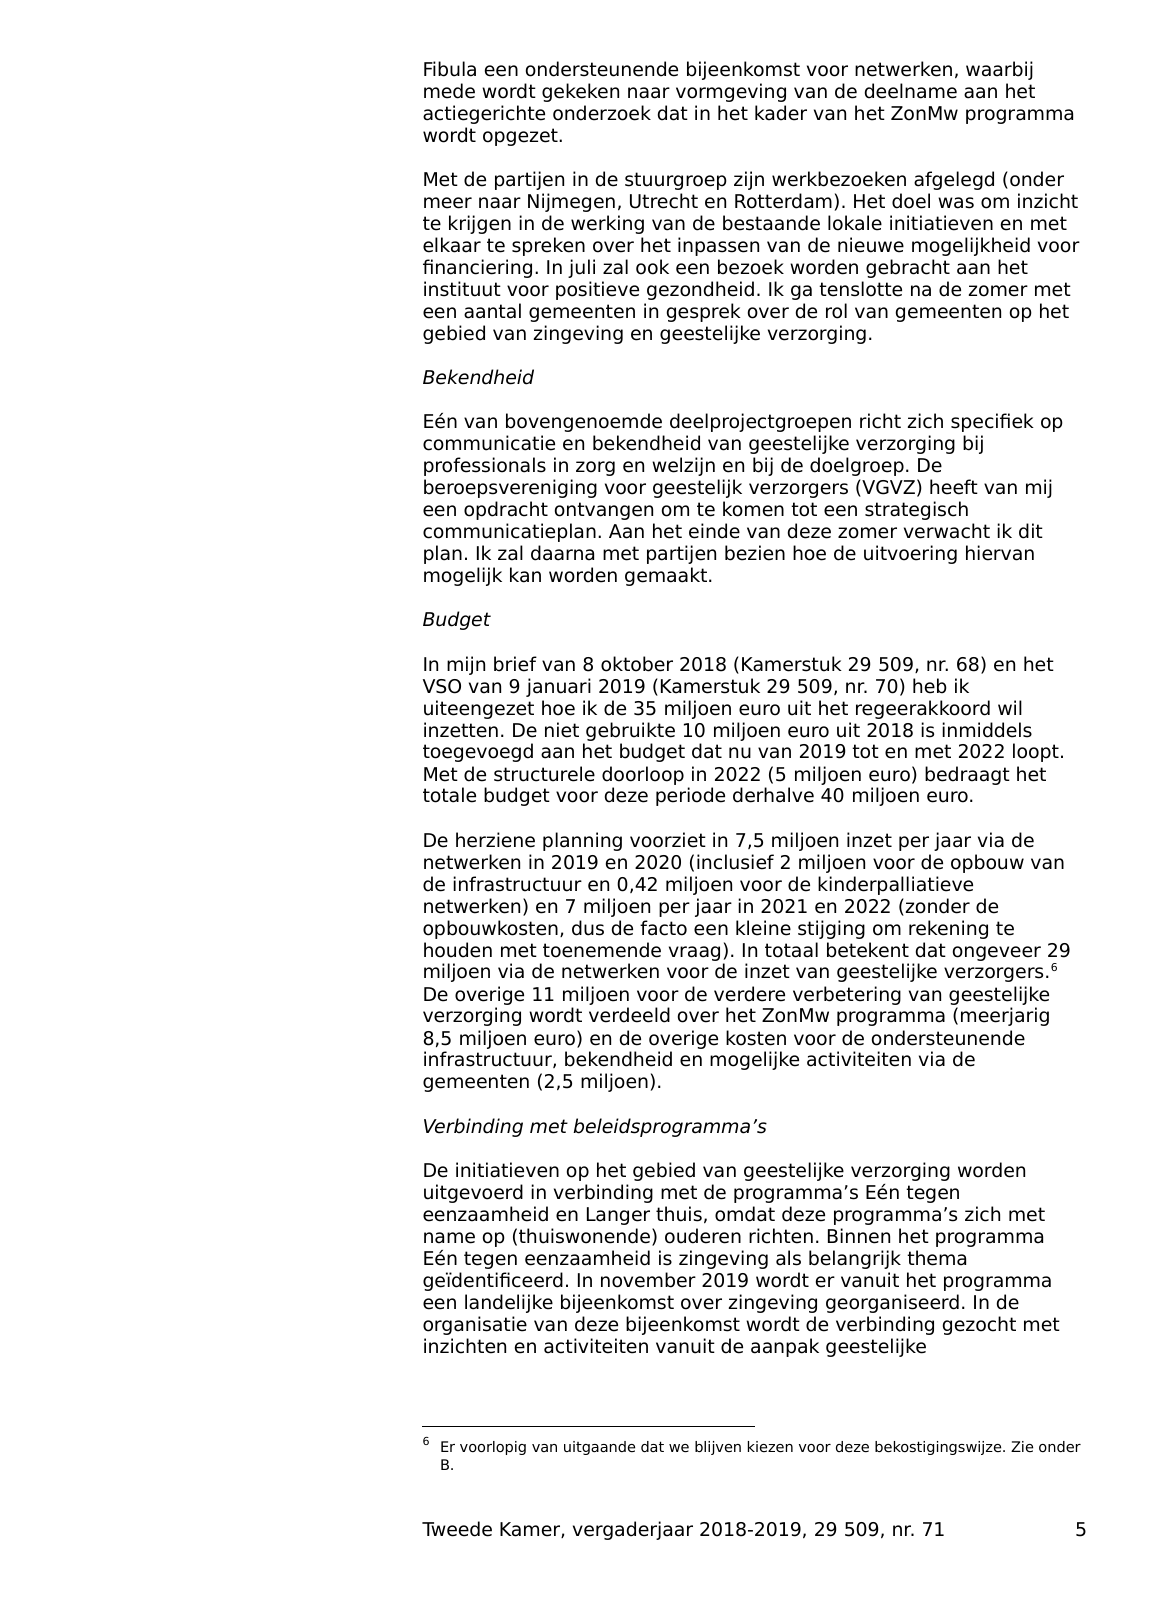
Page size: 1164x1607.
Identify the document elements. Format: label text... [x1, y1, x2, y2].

text Er voorlopig van uitgaande dat we blijven kiezen voor deze bekostigingswijze. Zie onder B. [422, 1435, 1087, 1474]
text In mijn brief van 8 oktober 2018 (Kamerstuk 29 509, nr. 68) en het VSO van 9 januari 2019 (Kamerstuk 29 509, nr. 70) heb ik uiteengezet hoe ik de 35 miljoen euro uit het regeerakkoord wil inzetten. De niet gebruikte 10 miljoen euro uit 2018 is inmiddels toegevoegd aan het budget dat nu van 2019 tot en met 2022 loopt. Met de structurele doorloop in 2022 (5 miljoen euro) bedraagt het totale budget voor deze periode derhalve 40 miljoen euro. [422, 653, 1087, 807]
subtitle Bekendheid [422, 367, 1087, 389]
text De herziene planning voorziet in 7,5 miljoen inzet per jaar via de netwerken in 2019 en 2020 (inclusief 2 miljoen voor de opbouw van de infrastructuur en 0,42 miljoen voor de kinderpalliatieve netwerken) en 7 miljoen per jaar in 2021 en 2022 (zonder de opbouwkosten, dus de facto een kleine stijging om rekening te houden met toenemende vraag). In totaal betekent dat ongeveer 29 miljoen via de netwerken voor de inzet van geestelijke verzorgers. [422, 829, 1087, 983]
text Eén van bovengenoemde deelprojectgroepen richt zich specifiek op communicatie en bekendheid van geestelijke verzorging bij professionals in zorg en welzijn en bij de doelgroep. De beroepsvereniging voor geestelijk verzorgers (VGVZ) heeft van mij een opdracht ontvangen om te komen tot een strategisch communicatieplan. Aan het einde van deze zomer verwacht ik dit plan. Ik zal daarna met partijen bezien hoe de uitvoering hiervan mogelijk kan worden gemaakt. [422, 411, 1087, 587]
subtitle Verbinding met beleidsprogramma’s [422, 1116, 1087, 1137]
text Met de partijen in de stuurgroep zijn werkbezoeken afgelegd (onder meer naar Nijmegen, Utrecht en Rotterdam). Het doel was om inzicht te krijgen in de werking van de bestaande lokale initiatieven en met elkaar te spreken over het inpassen van de nieuwe mogelijkheid voor financiering. In juli zal ook een bezoek worden gebracht aan het instituut voor positieve gezondheid. Ik ga tenslotte na de zomer met een aantal gemeenten in gesprek over de rol van gemeenten op het gebied van zingeving en geestelijke verzorging. [422, 169, 1087, 345]
text Fibula een ondersteunende bijeenkomst voor netwerken, waarbij mede wordt gekeken naar vormgeving van de deelname aan het actiegerichte onderzoek dat in het kader van het ZonMw programma wordt opgezet. [422, 59, 1087, 147]
text De overige 11 miljoen voor de verdere verbetering van geestelijke verzorging wordt verdeeld over het ZonMw programma (meerjarig 8,5 miljoen euro) en de overige kosten voor de ondersteunende infrastructuur, bekendheid en mogelijke activiteiten via de gemeenten (2,5 miljoen). [422, 983, 1087, 1093]
subtitle Budget [422, 609, 1087, 631]
text De initiatieven op het gebied van geestelijke verzorging worden uitgevoerd in verbinding met de programma’s Eén tegen eenzaamheid en Langer thuis, omdat deze programma’s zich met name op (thuiswonende) ouderen richten. Binnen het programma Eén tegen eenzaamheid is zingeving als belangrijk thema geïdentificeerd. In november 2019 wordt er vanuit het programma een landelijke bijeenkomst over zingeving georganiseerd. In de organisatie van deze bijeenkomst wordt de verbinding gezocht met inzichten en activiteiten vanuit de aanpak geestelijke [422, 1160, 1087, 1357]
